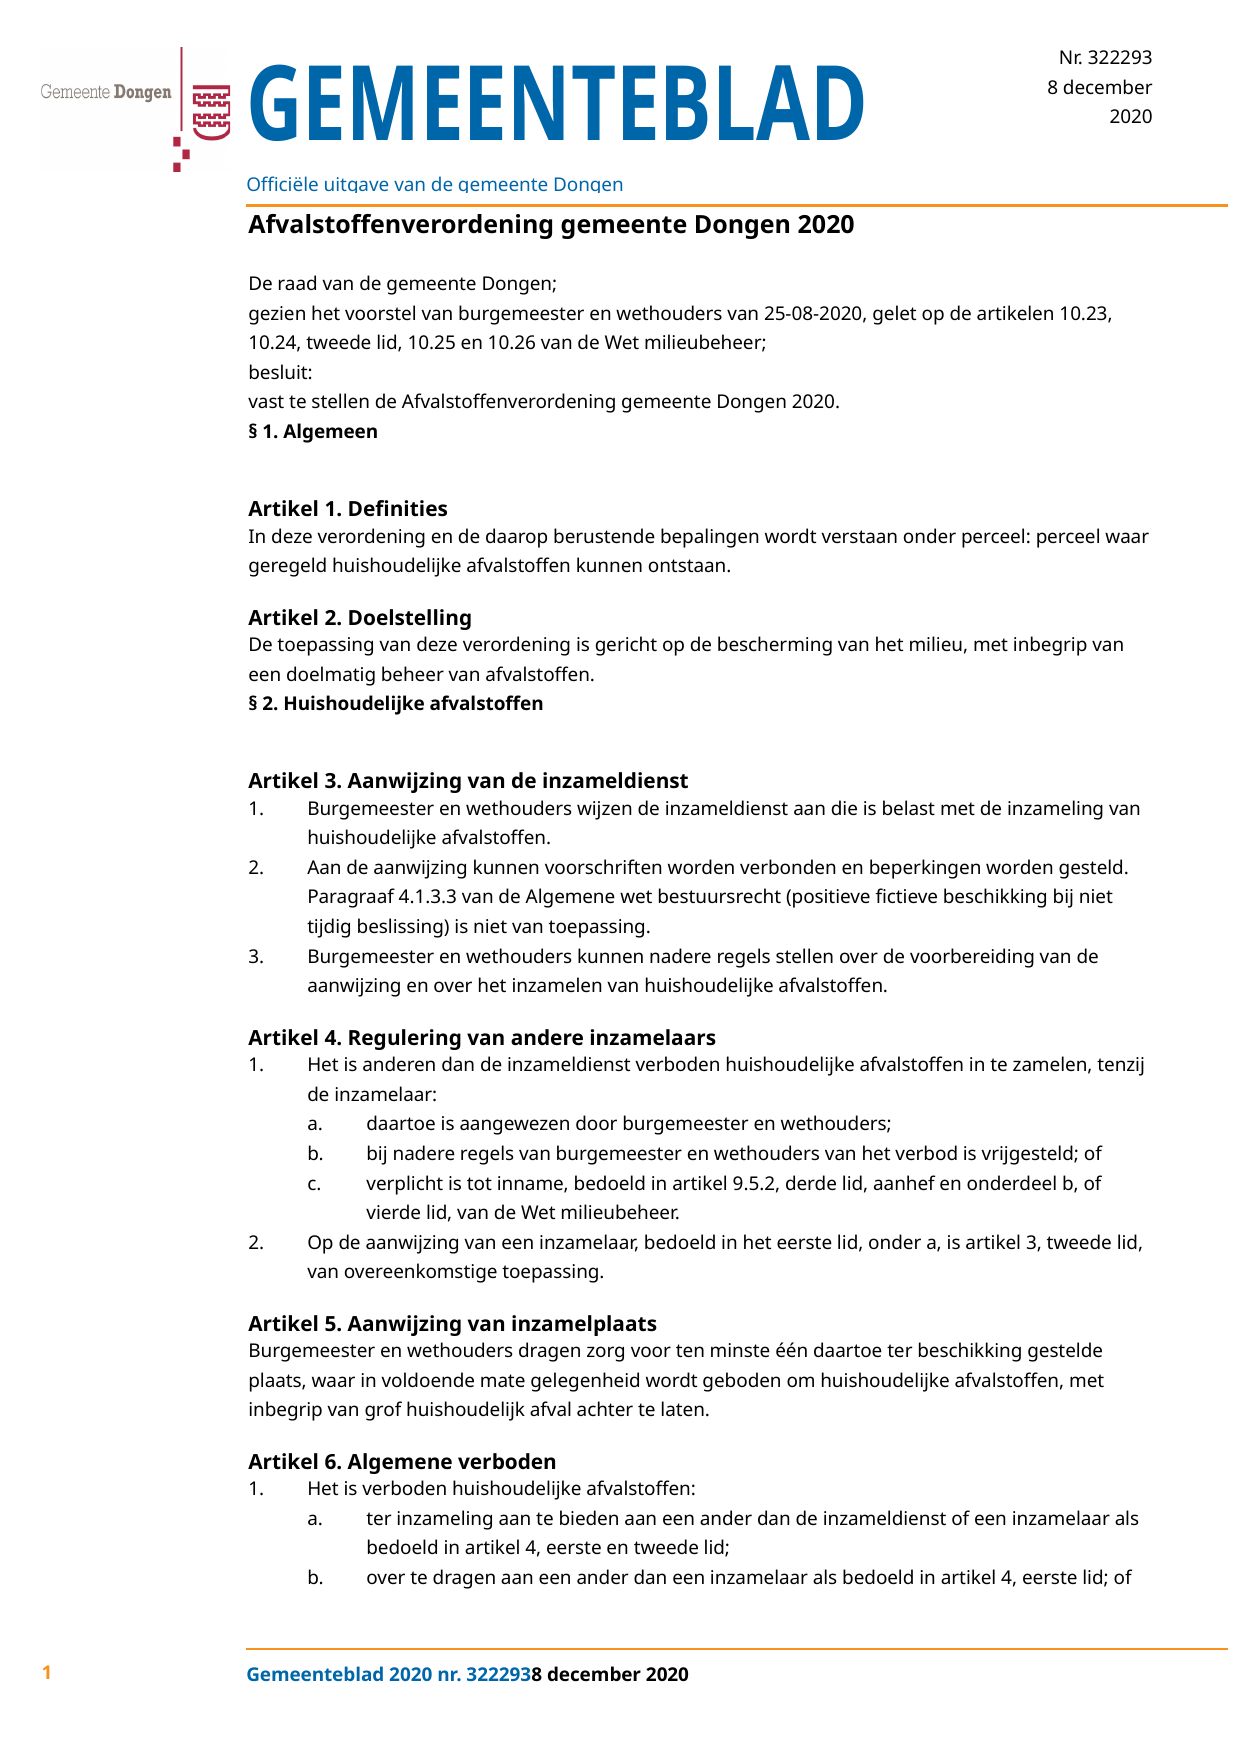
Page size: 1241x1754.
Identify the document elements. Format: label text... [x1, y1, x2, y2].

list ter inzameling aan te bieden aan een ander dan de inzameldienst of een inzamelaar als bedoeld in artikel 4, eerste en tweede lid; [307, 1505, 1152, 1560]
text De raad van de gemeente Dongen; [248, 270, 1152, 296]
text De toepassing van deze verordening is gericht op de bescherming van het milieu, met inbegrip van een doelmatig beheer van afvalstoffen. [248, 631, 1152, 687]
text In deze verordening en de daarop berustende bepalingen wordt verstaan onder perceel: perceel waar geregeld huishoudelijke afvalstoffen kunnen ontstaan. [248, 523, 1152, 578]
list verplicht is tot inname, bedoeld in artikel 9.5.2, derde lid, aanhef en onderdeel b, of vierde lid, van de Wet milieubeheer. [307, 1170, 1152, 1225]
text Artikel 3. Aanwijzing van de inzameldienst [248, 767, 1152, 795]
list Het is anderen dan de inzameldienst verboden huishoudelijke afvalstoffen in te zamelen, tenzij de inzamelaar: [248, 1051, 1152, 1107]
text Artikel 5. Aanwijzing van inzamelplaats [248, 1309, 1152, 1337]
list Aan de aanwijzing kunnen voorschriften worden verbonden en beperkingen worden gesteld. Paragraaf 4.1.3.3 van de Algemene wet bestuursrecht (positieve fictieve beschikking bij niet tijdig beslissing) is niet van toepassing. [248, 854, 1152, 939]
list Burgemeester en wethouders kunnen nadere regels stellen over de voorbereiding van de aanwijzing en over het inzamelen van huishoudelijke afvalstoffen. [248, 943, 1152, 998]
text Afvalstoffenverordening gemeente Dongen 2020 [248, 207, 1152, 241]
text gezien het voorstel van burgemeester en wethouders van 25-08-2020, gelet op de artikelen 10.23, 10.24, tweede lid, 10.25 en 10.26 van de Wet milieubeheer; [248, 300, 1152, 355]
list bij nadere regels van burgemeester en wethouders van het verbod is vrijgesteld; of [307, 1140, 1152, 1166]
text Artikel 1. Definities [248, 494, 1152, 523]
picture [41, 47, 231, 172]
text Artikel 6. Algemene verboden [248, 1447, 1152, 1475]
text § 1. Algemeen [248, 418, 1152, 444]
list Het is verboden huishoudelijke afvalstoffen: [248, 1475, 1152, 1501]
list daartoe is aangewezen door burgemeester en wethouders; [307, 1111, 1152, 1136]
text Burgemeester en wethouders dragen zorg voor ten minste één daartoe ter beschikking gestelde plaats, waar in voldoende mate gelegenheid wordt geboden om huishoudelijke afvalstoffen, met inbegrip van grof huishoudelijk afval achter te laten. [248, 1337, 1152, 1422]
text besluit: [248, 359, 1152, 385]
text Artikel 2. Doelstelling [248, 603, 1152, 631]
text § 2. Huishoudelijke afvalstoffen [248, 690, 1152, 716]
text vast te stellen de Afvalstoffenverordening gemeente Dongen 2020. [248, 389, 1152, 414]
text Artikel 4. Regulering van andere inzamelaars [248, 1023, 1152, 1051]
list Burgemeester en wethouders wijzen de inzameldienst aan die is belast met de inzameling van huishoudelijke afvalstoffen. [248, 795, 1152, 850]
list over te dragen aan een ander dan een inzamelaar als bedoeld in artikel 4, eerste lid; of [307, 1564, 1152, 1590]
list Op de aanwijzing van een inzamelaar, bedoeld in het eerste lid, onder a, is artikel 3, tweede lid, van overeenkomstige toepassing. [248, 1229, 1152, 1284]
